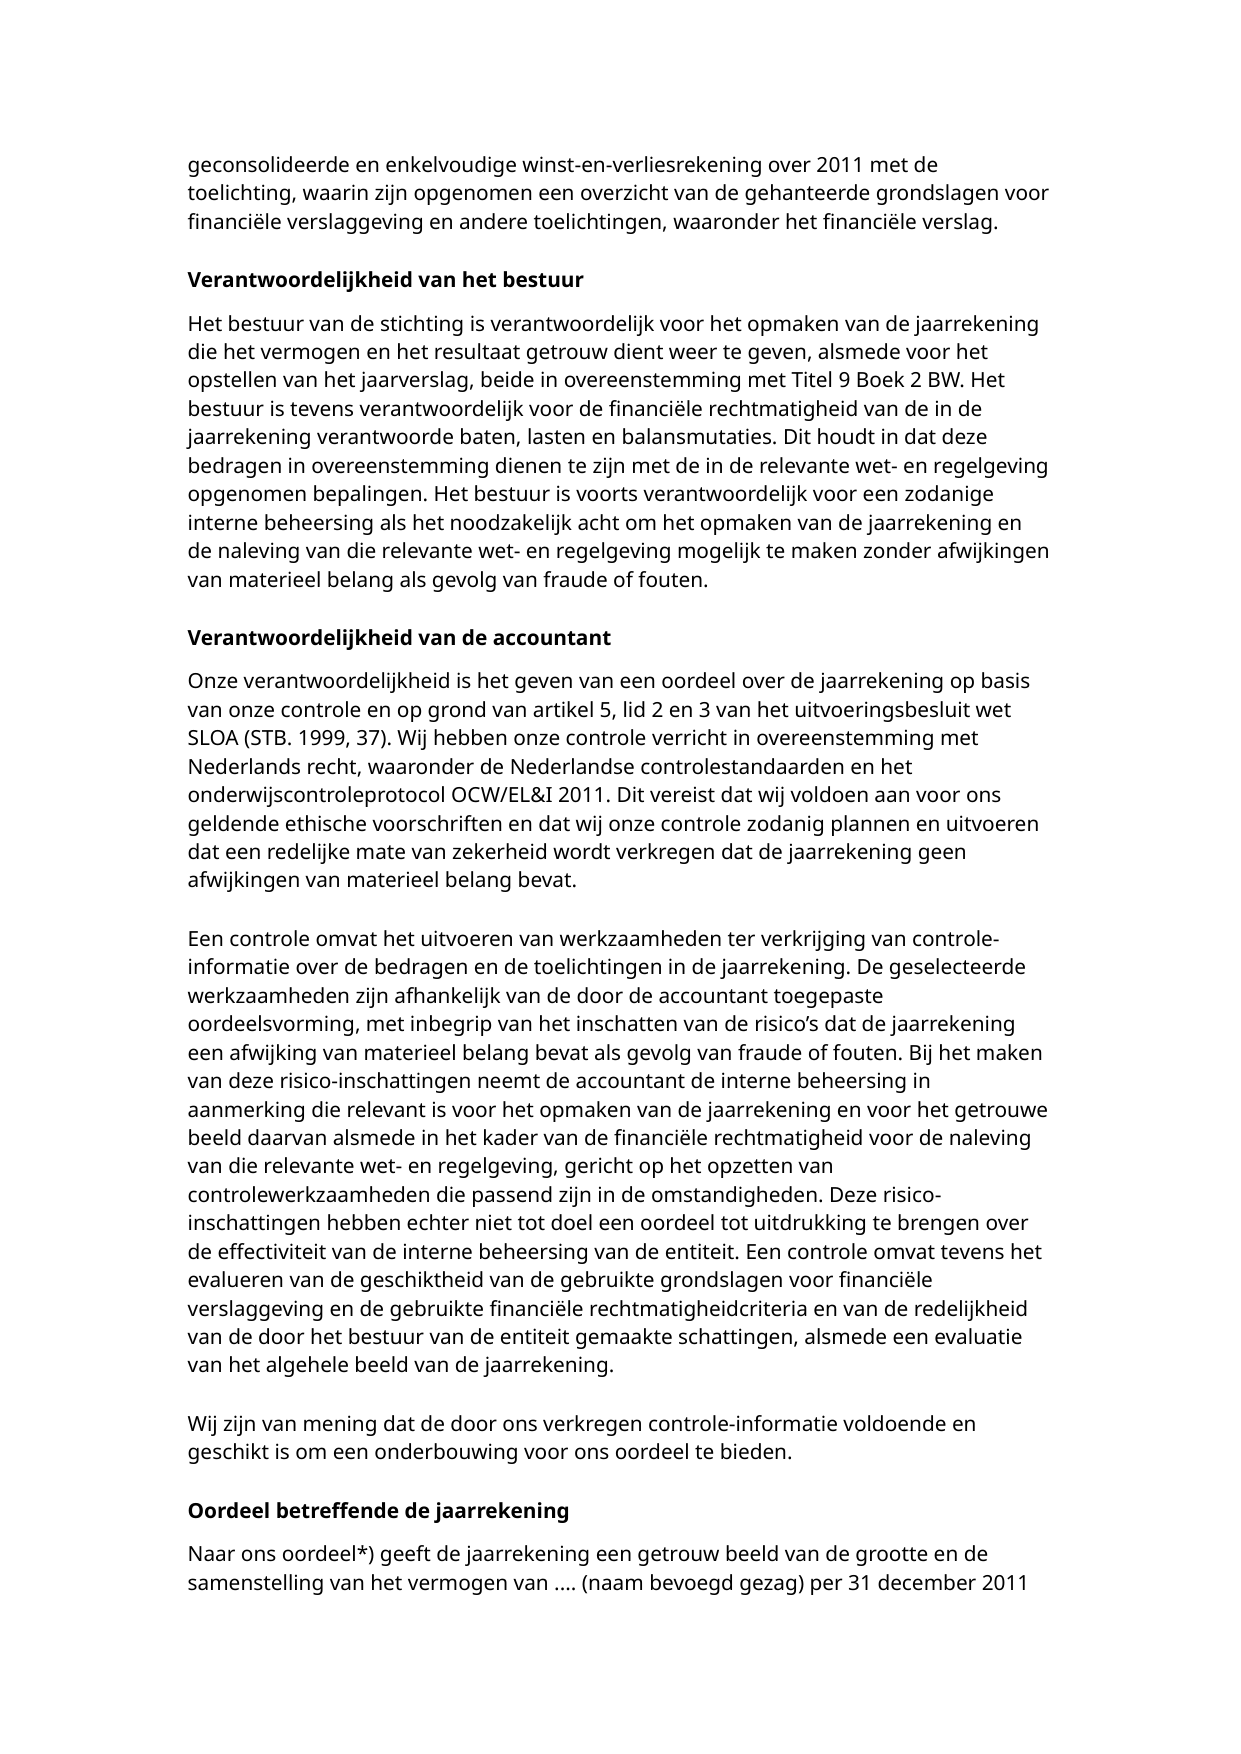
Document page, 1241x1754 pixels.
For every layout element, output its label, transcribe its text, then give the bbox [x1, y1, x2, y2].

text Wij zijn van mening dat de door ons verkregen controle-informatie voldoende en geschikt is om een onderbouwing voor ons oordeel te bieden. [187, 1409, 1053, 1466]
text geconsolideerde en enkelvoudige winst-en-verliesrekening over 2011 met de toelichting, waarin zijn opgenomen een overzicht van de gehanteerde grondslagen voor financiële verslaggeving en andere toelichtingen, waaronder het financiële verslag. [187, 150, 1053, 235]
text Naar ons oordeel*) geeft de jaarrekening een getrouw beeld van de grootte en de samenstelling van het vermogen van .... (naam bevoegd gezag) per 31 december 2011 [187, 1539, 1053, 1596]
text Oordeel betreffende de jaarrekening [187, 1496, 1053, 1524]
text Het bestuur van de stichting is verantwoordelijk voor het opmaken van de jaarrekening die het vermogen en het resultaat getrouw dient weer te geven, alsmede voor het opstellen van het jaarverslag, beide in overeenstemming met Titel 9 Boek 2 BW. Het bestuur is tevens verantwoordelijk voor de financiële rechtmatigheid van de in de jaarrekening verantwoorde baten, lasten en balansmutaties. Dit houdt in dat deze bedragen in overeenstemming dienen te zijn met de in de relevante wet- en regelgeving opgenomen bepalingen. Het bestuur is voorts verantwoordelijk voor een zodanige interne beheersing als het noodzakelijk acht om het opmaken van de jaarrekening en de naleving van die relevante wet- en regelgeving mogelijk te maken zonder afwijkingen van materieel belang als gevolg van fraude of fouten. [187, 309, 1053, 593]
text Verantwoordelijkheid van de accountant [187, 623, 1053, 652]
text Onze verantwoordelijkheid is het geven van een oordeel over de jaarrekening op basis van onze controle en op grond van artikel 5, lid 2 en 3 van het uitvoeringsbesluit wet SLOA (STB. 1999, 37). Wij hebben onze controle verricht in overeenstemming met Nederlands recht, waaronder de Nederlandse controlestandaarden en het onderwijscontroleprotocol OCW/EL&I 2011. Dit vereist dat wij voldoen aan voor ons geldende ethische voorschriften en dat wij onze controle zodanig plannen en uitvoeren dat een redelijke mate van zekerheid wordt verkregen dat de jaarrekening geen afwijkingen van materieel belang bevat. [187, 667, 1053, 894]
text Verantwoordelijkheid van het bestuur [187, 265, 1053, 294]
text Een controle omvat het uitvoeren van werkzaamheden ter verkrijging van controle-informatie over de bedragen en de toelichtingen in de jaarrekening. De geselecteerde werkzaamheden zijn afhankelijk van de door de accountant toegepaste oordeelsvorming, met inbegrip van het inschatten van de risico’s dat de jaarrekening een afwijking van materieel belang bevat als gevolg van fraude of fouten. Bij het maken van deze risico-inschattingen neemt de accountant de interne beheersing in aanmerking die relevant is voor het opmaken van de jaarrekening en voor het getrouwe beeld daarvan alsmede in het kader van de financiële rechtmatigheid voor de naleving van die relevante wet- en regelgeving, gericht op het opzetten van controlewerkzaamheden die passend zijn in de omstandigheden. Deze risico-inschattingen hebben echter niet tot doel een oordeel tot uitdrukking te brengen over de effectiviteit van de interne beheersing van de entiteit. Een controle omvat tevens het evalueren van de geschiktheid van de gebruikte grondslagen voor financiële verslaggeving en de gebruikte financiële rechtmatigheidcriteria en van de redelijkheid van de door het bestuur van de entiteit gemaakte schattingen, alsmede een evaluatie van het algehele beeld van de jaarrekening. [187, 924, 1053, 1379]
